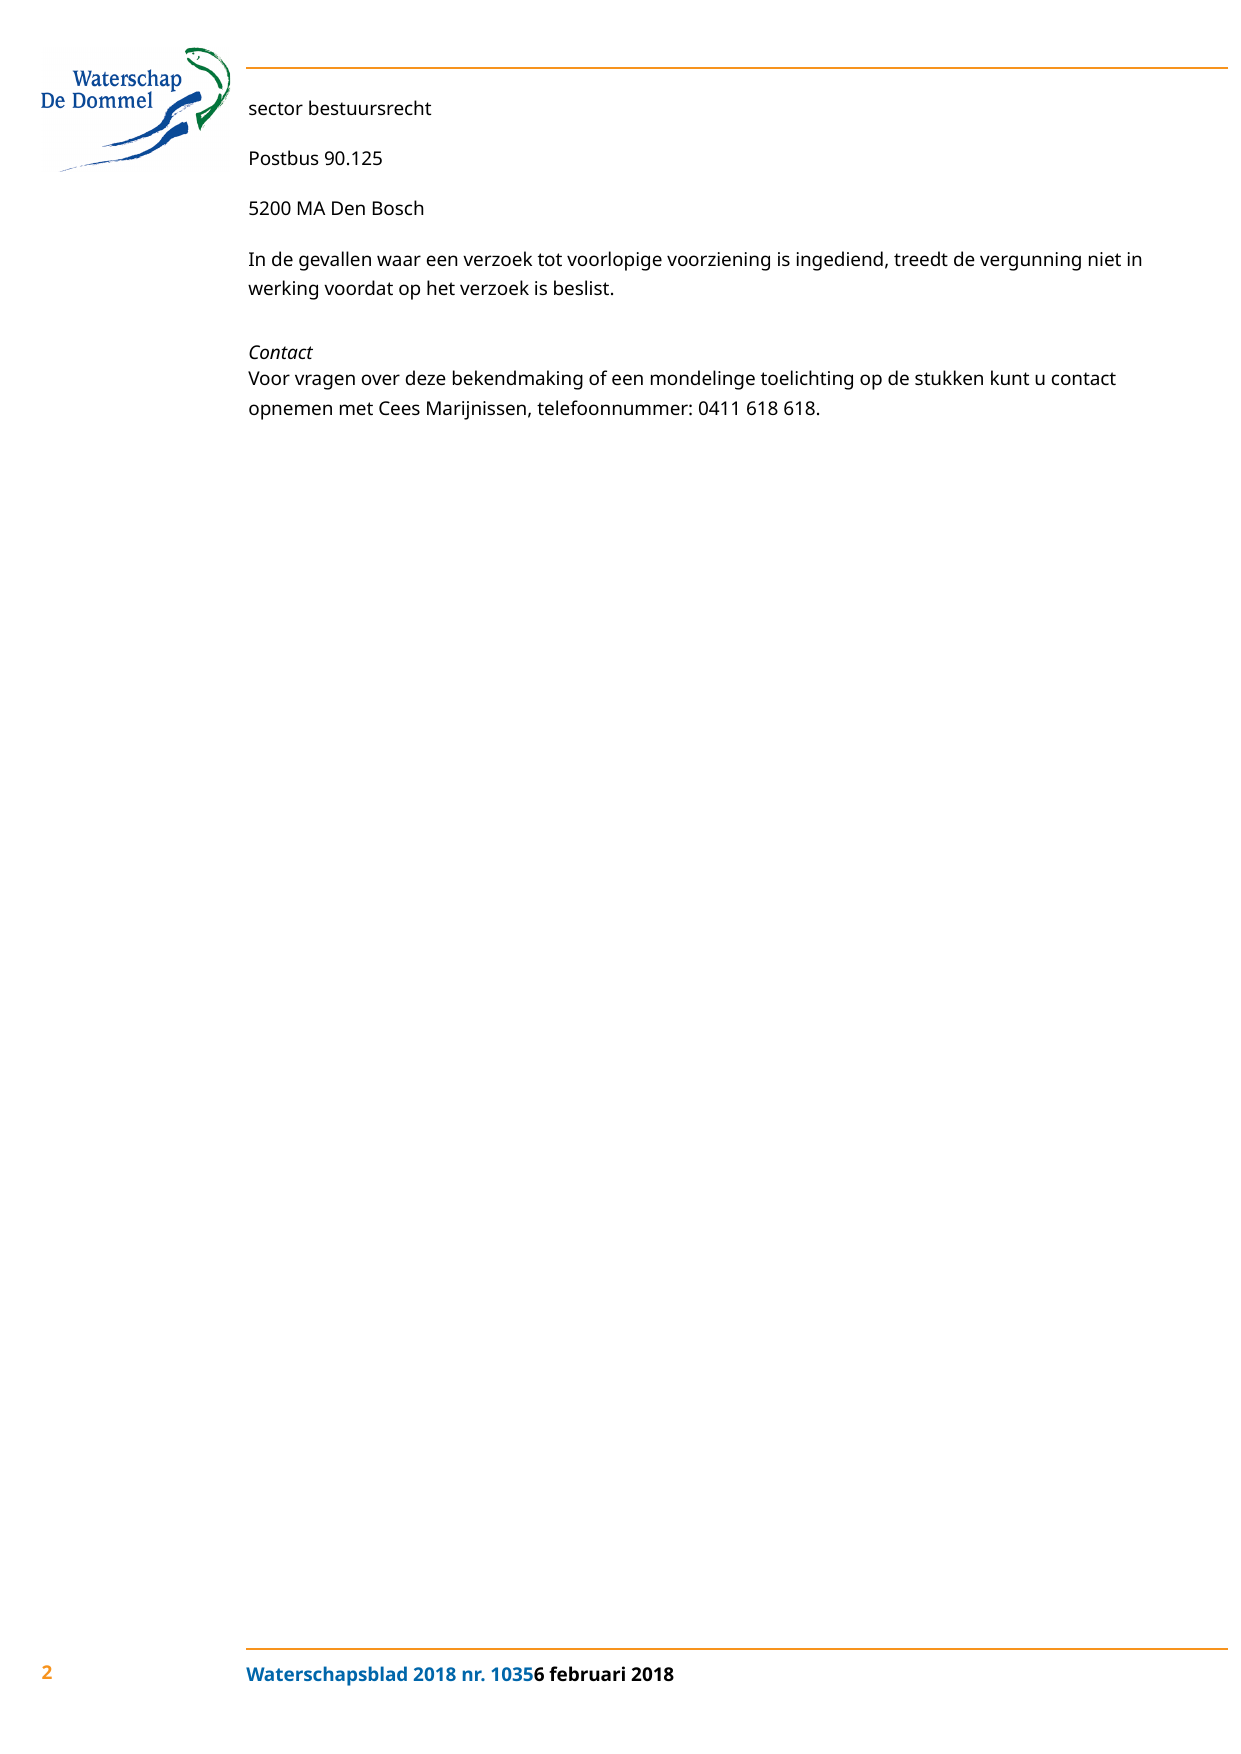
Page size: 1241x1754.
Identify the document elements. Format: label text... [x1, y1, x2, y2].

text 5200 MA Den Bosch [248, 196, 1152, 221]
text Voor vragen over deze bekendmaking of een mondelinge toelichting op de stukken kunt u contact opnemen met Cees Marijnissen, telefoonnummer: 0411 618 618. [248, 365, 1152, 421]
text Postbus 90.125 [248, 145, 1152, 171]
picture [41, 47, 231, 172]
text sector bestuursrecht [248, 95, 1152, 121]
text Contact [248, 339, 1152, 365]
text In de gevallen waar een verzoek tot voorlopige voorziening is ingediend, treedt de vergunning niet in werking voordat op het verzoek is beslist. [248, 246, 1152, 301]
